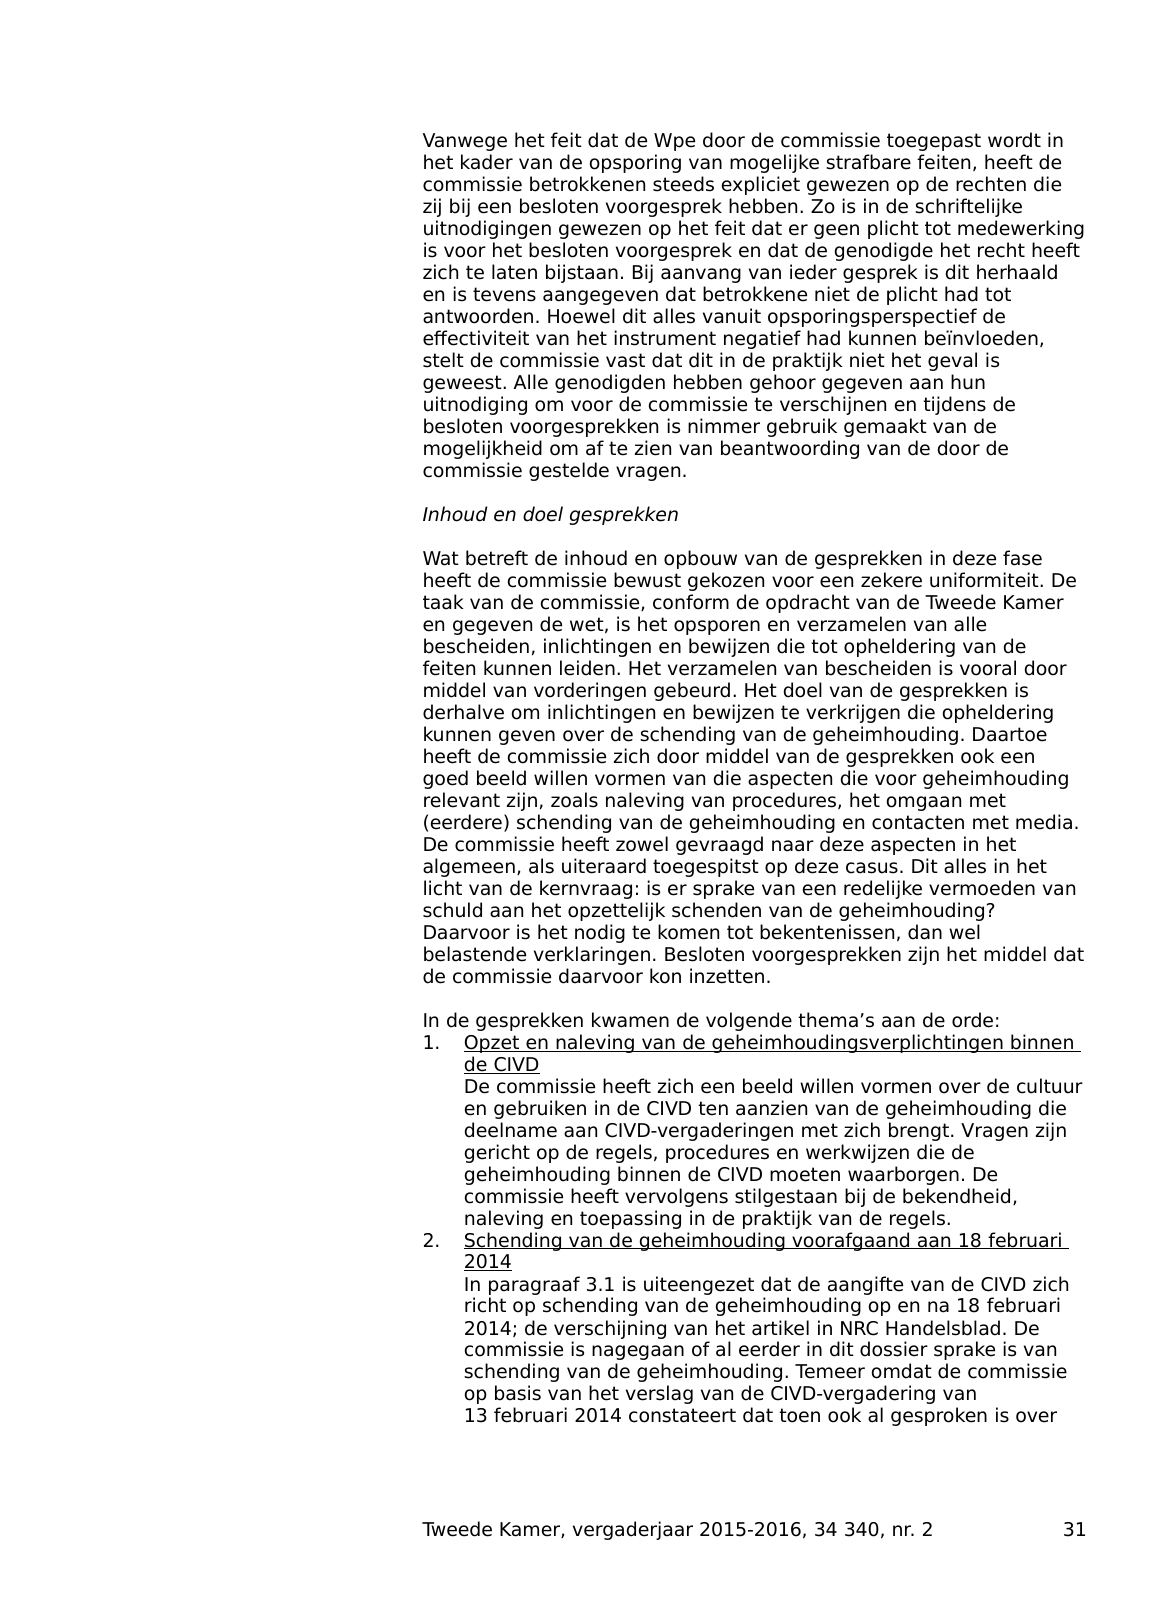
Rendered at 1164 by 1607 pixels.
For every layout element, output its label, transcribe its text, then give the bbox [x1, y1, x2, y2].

text Wat betreft de inhoud en opbouw van de gesprekken in deze fase heeft de commissie bewust gekozen voor een zekere uniformiteit. De taak van de commissie, conform de opdracht van de Tweede Kamer en gegeven de wet, is het opsporen en verzamelen van alle bescheiden, inlichtingen en bewijzen die tot opheldering van de feiten kunnen leiden. Het verzamelen van bescheiden is vooral door middel van vorderingen gebeurd. Het doel van de gesprekken is derhalve om inlichtingen en bewijzen te verkrijgen die opheldering kunnen geven over de schending van de geheimhouding. Daartoe heeft de commissie zich door middel van de gesprekken ook een goed beeld willen vormen van die aspecten die voor geheimhouding relevant zijn, zoals naleving van procedures, het omgaan met (eerdere) schending van de geheimhouding en contacten met media. De commissie heeft zowel gevraagd naar deze aspecten in het algemeen, als uiteraard toegespitst op deze casus. Dit alles in het licht van de kernvraag: is er sprake van een redelijke vermoeden van schuld aan het opzettelijk schenden van de geheimhouding? [422, 548, 1087, 922]
text In paragraaf 3.1 is uiteengezet dat de aangifte van de CIVD zich richt op schending van de geheimhouding op en na 18 februari 2014; de verschijning van het artikel in NRC Handelsblad. De commissie is nagegaan of al eerder in dit dossier sprake is van schending van de geheimhouding. Temeer omdat de commissie op basis van het verslag van de CIVD-vergadering van 13 februari 2014 constateert dat toen ook al gesproken is over [464, 1273, 1087, 1427]
text Vanwege het feit dat de Wpe door de commissie toegepast wordt in het kader van de opsporing van mogelijke strafbare feiten, heeft de commissie betrokkenen steeds expliciet gewezen op de rechten die zij bij een besloten voorgesprek hebben. Zo is in de schriftelijke uitnodigingen gewezen op het feit dat er geen plicht tot medewerking is voor het besloten voorgesprek en dat de genodigde het recht heeft zich te laten bijstaan. Bij aanvang van ieder gesprek is dit herhaald en is tevens aangegeven dat betrokkene niet de plicht had tot antwoorden. Hoewel dit alles vanuit opsporingsperspectief de effectiviteit van het instrument negatief had kunnen beïnvloeden, stelt de commissie vast dat dit in de praktijk niet het geval is geweest. Alle genodigden hebben gehoor gegeven aan hun uitnodiging om voor de commissie te verschijnen en tijdens de besloten voorgesprekken is nimmer gebruik gemaakt van de mogelijkheid om af te zien van beantwoording van de door de commissie gestelde vragen. [422, 130, 1087, 482]
text Daarvoor is het nodig te komen tot bekentenissen, dan wel belastende verklaringen. Besloten voorgesprekken zijn het middel dat de commissie daarvoor kon inzetten. [422, 922, 1087, 987]
text 1. Opzet en naleving van de geheimhoudingsverplichtingen binnen de CIVD [422, 1032, 1087, 1076]
text 2. Schending van de geheimhouding voorafgaand aan 18 februari 2014 [422, 1229, 1087, 1273]
text De commissie heeft zich een beeld willen vormen over de cultuur en gebruiken in de CIVD ten aanzien van de geheimhouding die deelname aan CIVD-vergaderingen met zich brengt. Vragen zijn gericht op de regels, procedures en werkwijzen die de geheimhouding binnen de CIVD moeten waarborgen. De commissie heeft vervolgens stilgestaan bij de bekendheid, naleving en toepassing in de praktijk van de regels. [464, 1076, 1087, 1229]
subtitle Inhoud en doel gesprekken [422, 504, 1087, 526]
text In de gesprekken kwamen de volgende thema’s aan de orde: [422, 1010, 1087, 1032]
